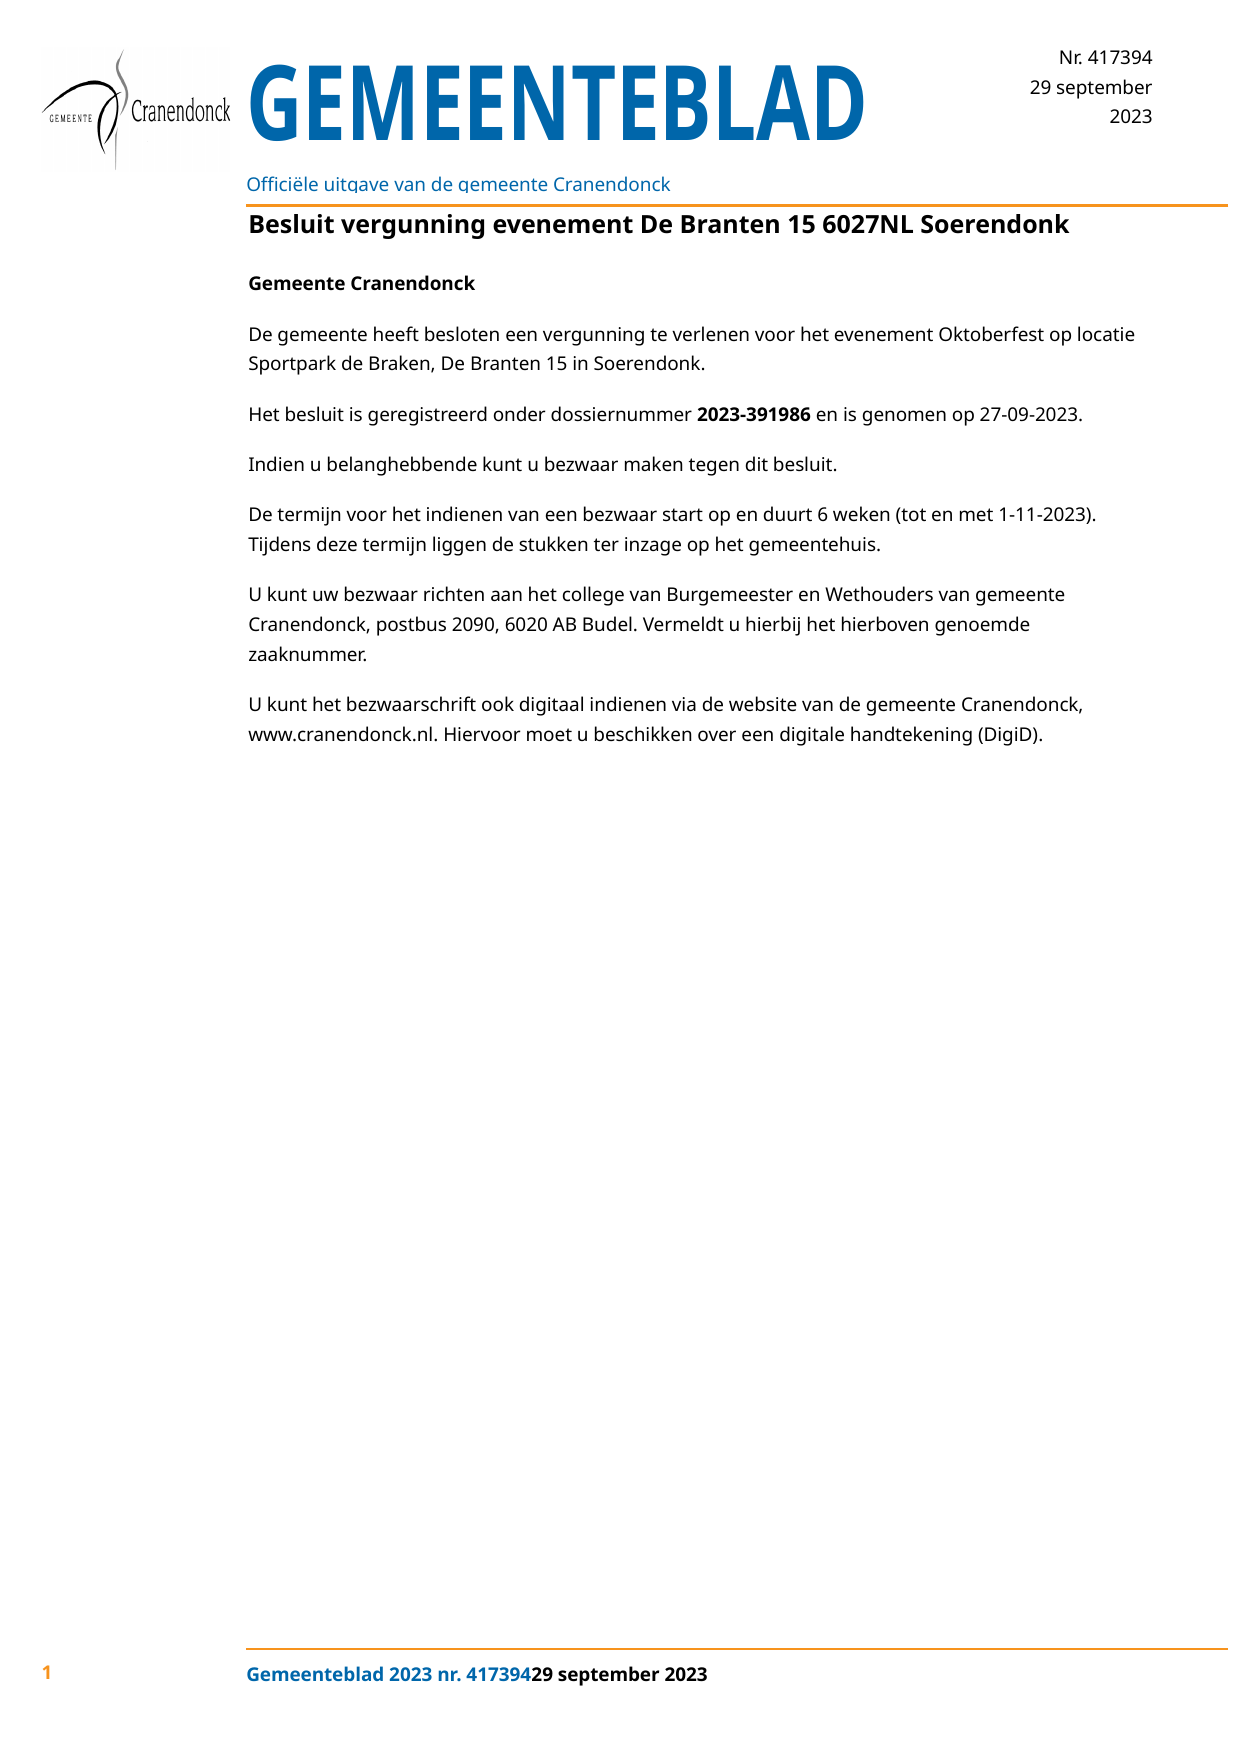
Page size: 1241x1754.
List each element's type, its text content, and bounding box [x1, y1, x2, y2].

text Besluit vergunning evenement De Branten 15 6027NL Soerendonk [248, 207, 1152, 241]
text U kunt het bezwaarschrift ook digitaal indienen via de website van de gemeente Cranendonck, www.cranendonck.nl. Hiervoor moet u beschikken over een digitale handtekening (DigiD). [248, 691, 1152, 746]
text Indien u belanghebbende kunt u bezwaar maken tegen dit besluit. [248, 451, 1152, 477]
text De gemeente heeft besloten een vergunning te verlenen voor het evenement Oktoberfest op locatie Sportpark de Braken, De Branten 15 in Soerendonk. [248, 321, 1152, 376]
text Gemeente Cranendonck [248, 270, 1152, 296]
text Het besluit is geregistreerd onder dossiernummer 2023-391986 en is genomen op 27-09-2023. [248, 401, 1152, 426]
text U kunt uw bezwaar richten aan het college van Burgemeester en Wethouders van gemeente Cranendonck, postbus 2090, 6020 AB Budel. Vermeldt u hierbij het hierboven genoemde zaaknummer. [248, 582, 1152, 666]
picture [41, 47, 231, 172]
text De termijn voor het indienen van een bezwaar start op en duurt 6 weken (tot en met 1-11-2023). Tijdens deze termijn liggen de stukken ter inzage op het gemeentehuis. [248, 502, 1152, 557]
